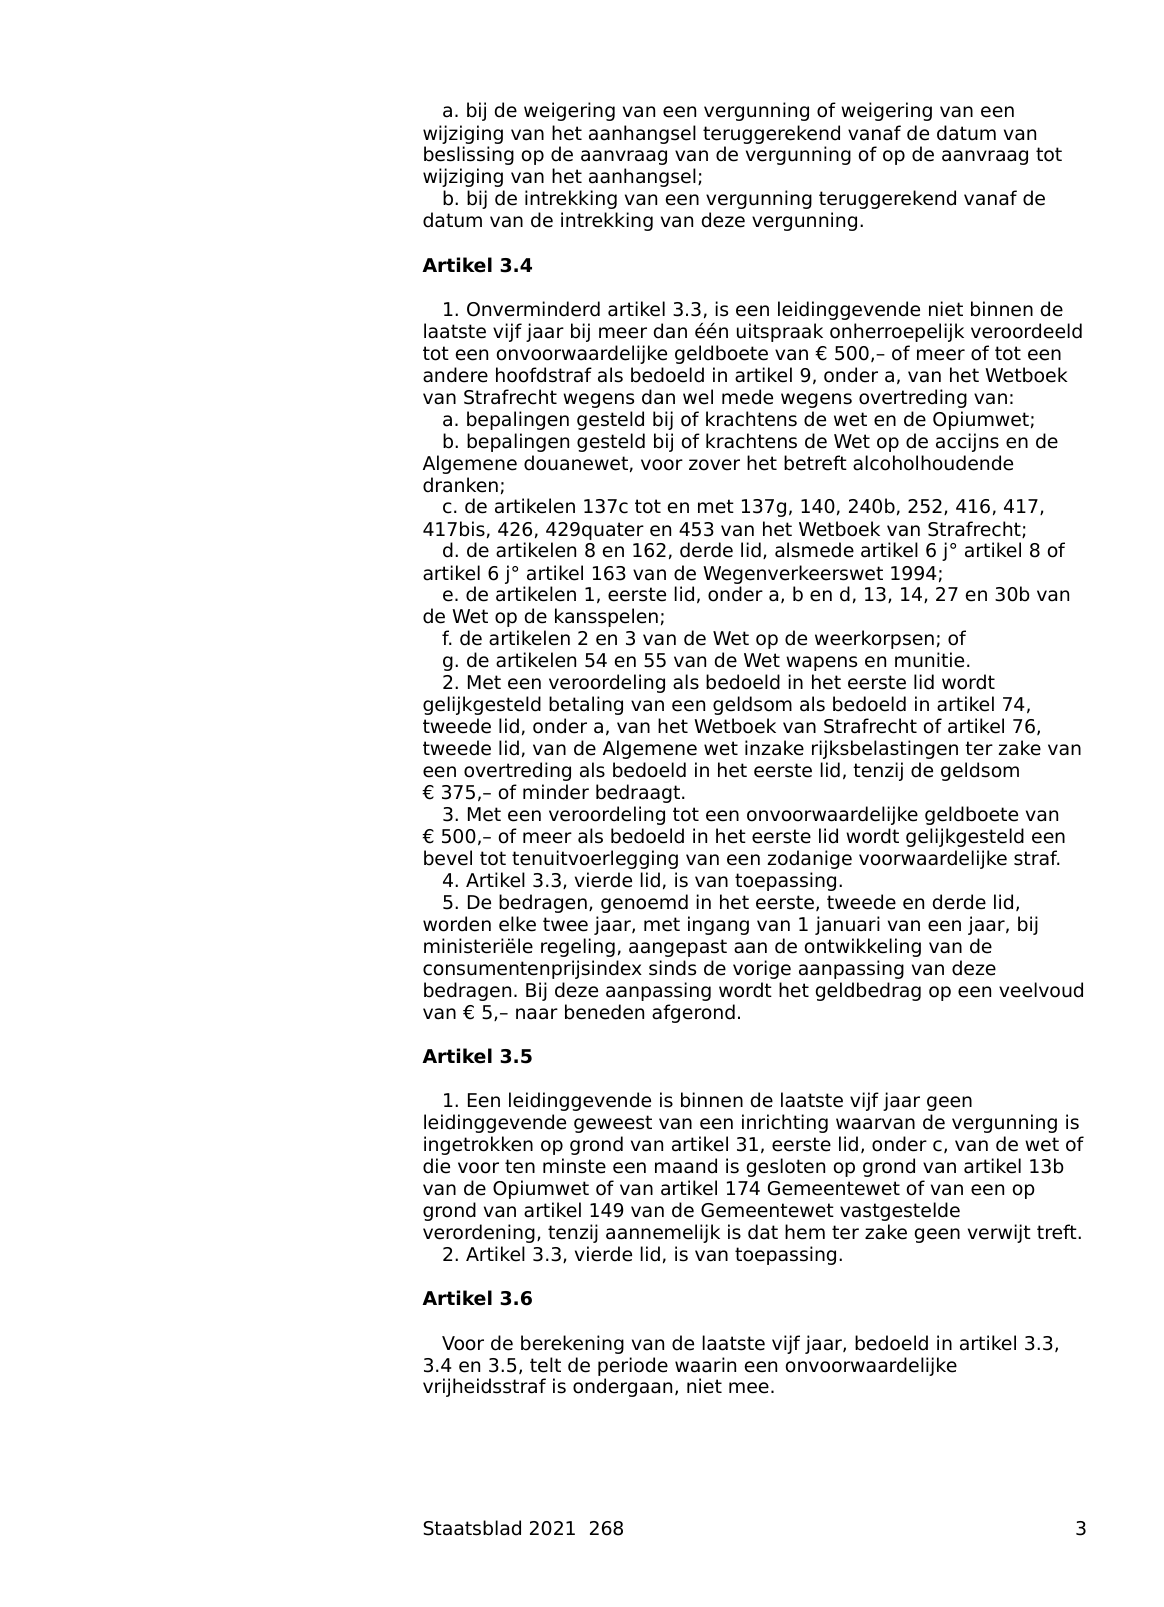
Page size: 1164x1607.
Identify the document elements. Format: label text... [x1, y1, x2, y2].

text e. de artikelen 1, eerste lid, onder a, b en d, 13, 14, 27 en 30b van de Wet op de kansspelen; [422, 584, 1087, 628]
subtitle Artikel 3.6 [422, 1288, 1087, 1310]
text 2. Artikel 3.3, vierde lid, is van toepassing. [422, 1244, 1087, 1266]
text 3. Met een veroordeling tot een onvoorwaardelijke geldboete van € 500,– of meer als bedoeld in het eerste lid wordt gelijkgesteld een bevel tot tenuitvoerlegging van een zodanige voorwaardelijke straf. [422, 804, 1087, 870]
text 5. De bedragen, genoemd in het eerste, tweede en derde lid, worden elke twee jaar, met ingang van 1 januari van een jaar, bij ministeriële regeling, aangepast aan de ontwikkeling van de consumentenprijsindex sinds de vorige aanpassing van deze bedragen. Bij deze aanpassing wordt het geldbedrag op een veelvoud van € 5,– naar beneden afgerond. [422, 892, 1087, 1024]
text c. de artikelen 137c tot en met 137g, 140, 240b, 252, 416, 417, 417bis, 426, 429quater en 453 van het Wetboek van Strafrecht; [422, 496, 1087, 540]
subtitle Artikel 3.4 [422, 254, 1087, 276]
text 4. Artikel 3.3, vierde lid, is van toepassing. [422, 870, 1087, 892]
text 2. Met een veroordeling als bedoeld in het eerste lid wordt gelijkgesteld betaling van een geldsom als bedoeld in artikel 74, tweede lid, onder a, van het Wetboek van Strafrecht of artikel 76, tweede lid, van de Algemene wet inzake rijksbelastingen ter zake van een overtreding als bedoeld in het eerste lid, tenzij de geldsom € 375,– of minder bedraagt. [422, 672, 1087, 804]
text 1. Een leidinggevende is binnen de laatste vijf jaar geen leidinggevende geweest van een inrichting waarvan de vergunning is ingetrokken op grond van artikel 31, eerste lid, onder c, van de wet of die voor ten minste een maand is gesloten op grond van artikel 13b van de Opiumwet of van artikel 174 Gemeentewet of van een op grond van artikel 149 van de Gemeentewet vastgestelde verordening, tenzij aannemelijk is dat hem ter zake geen verwijt treft. [422, 1090, 1087, 1244]
text f. de artikelen 2 en 3 van de Wet op de weerkorpsen; of [422, 628, 1087, 650]
text a. bepalingen gesteld bij of krachtens de wet en de Opiumwet; [422, 408, 1087, 431]
text g. de artikelen 54 en 55 van de Wet wapens en munitie. [422, 650, 1087, 672]
text d. de artikelen 8 en 162, derde lid, alsmede artikel 6 j° artikel 8 of artikel 6 j° artikel 163 van de Wegenverkeerswet 1994; [422, 540, 1087, 584]
text a. bij de weigering van een vergunning of weigering van een wijziging van het aanhangsel teruggerekend vanaf de datum van beslissing op de aanvraag van de vergunning of op de aanvraag tot wijziging van het aanhangsel; [422, 100, 1087, 188]
text b. bij de intrekking van een vergunning teruggerekend vanaf de datum van de intrekking van deze vergunning. [422, 188, 1087, 232]
text 1. Onverminderd artikel 3.3, is een leidinggevende niet binnen de laatste vijf jaar bij meer dan één uitspraak onherroepelijk veroordeeld tot een onvoorwaardelijke geldboete van € 500,– of meer of tot een andere hoofdstraf als bedoeld in artikel 9, onder a, van het Wetboek van Strafrecht wegens dan wel mede wegens overtreding van: [422, 299, 1087, 408]
text Voor de berekening van de laatste vijf jaar, bedoeld in artikel 3.3, 3.4 en 3.5, telt de periode waarin een onvoorwaardelijke vrijheidsstraf is ondergaan, niet mee. [422, 1332, 1087, 1398]
subtitle Artikel 3.5 [422, 1046, 1087, 1068]
text b. bepalingen gesteld bij of krachtens de Wet op de accijns en de Algemene douanewet, voor zover het betreft alcoholhoudende dranken; [422, 431, 1087, 496]
